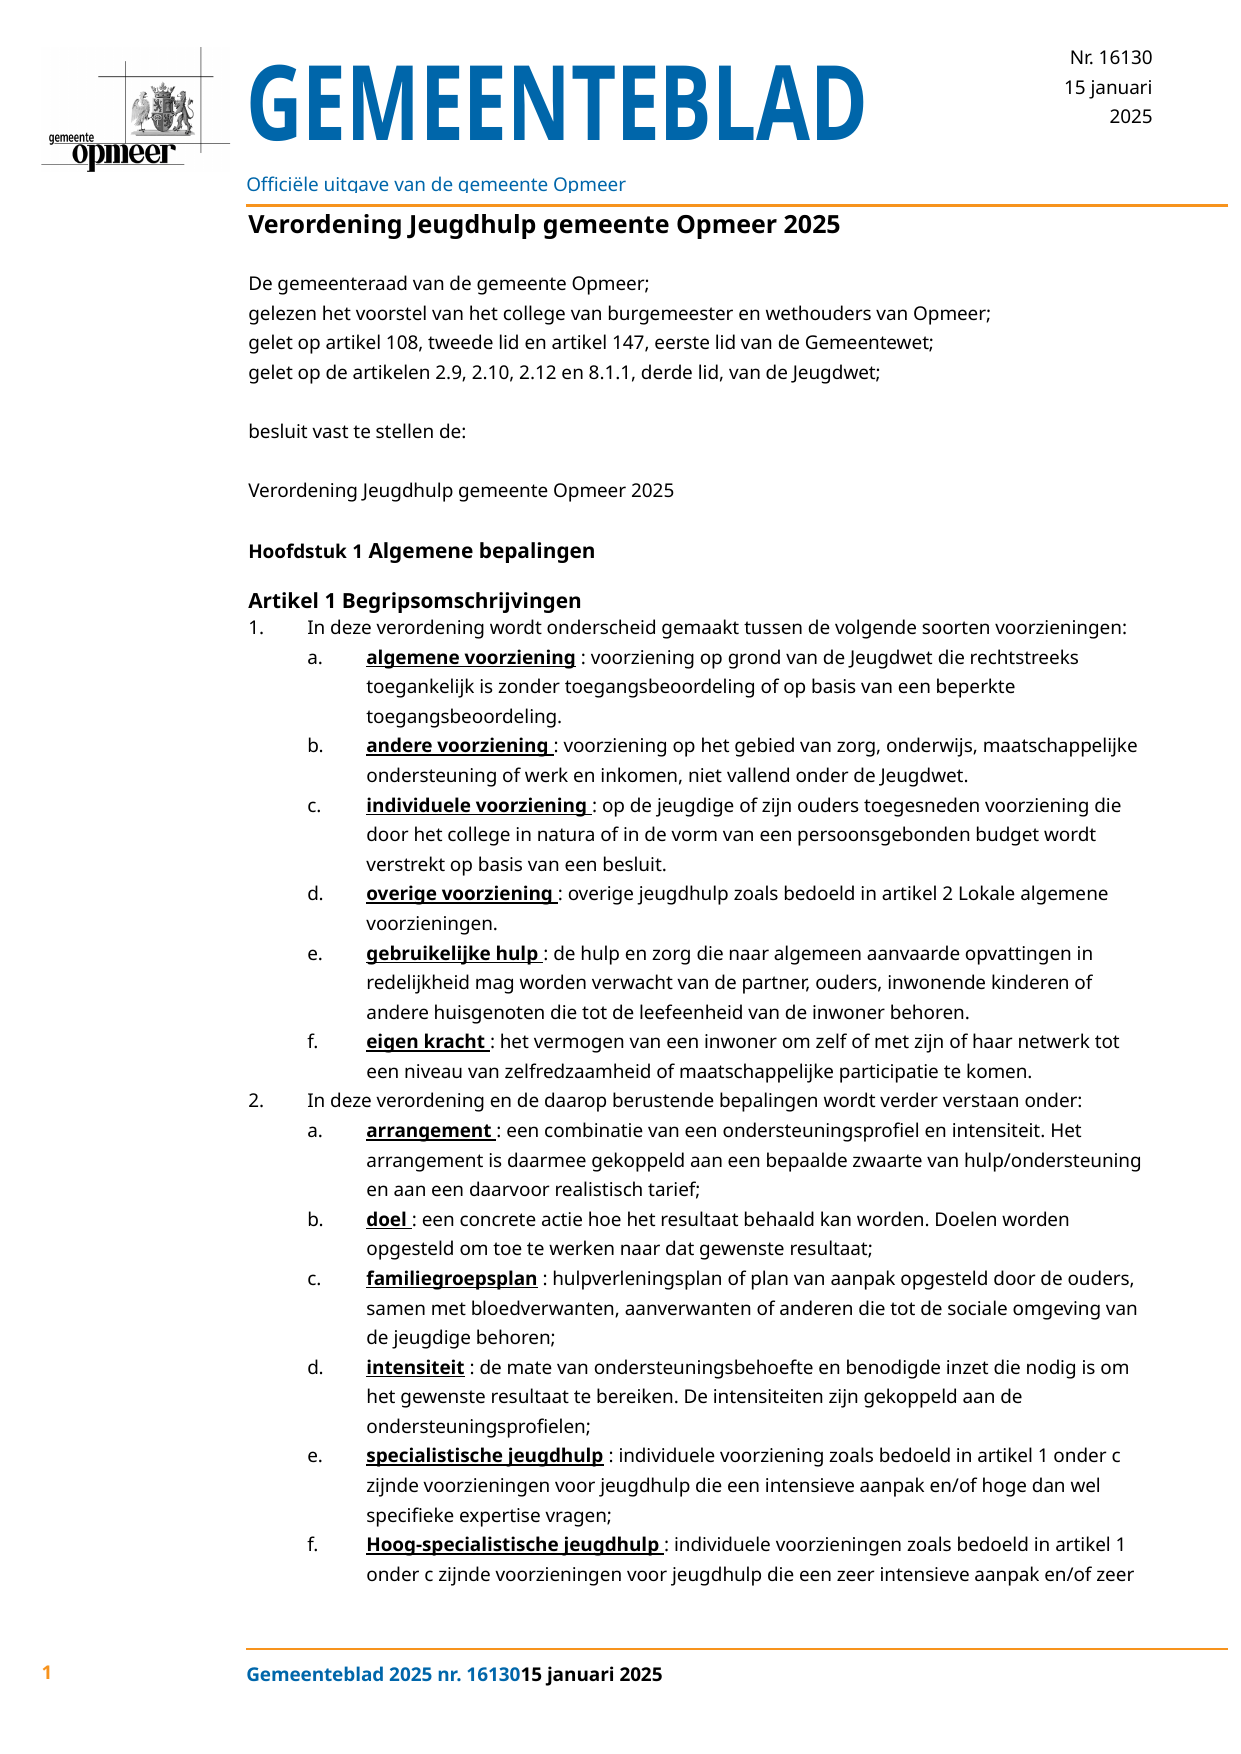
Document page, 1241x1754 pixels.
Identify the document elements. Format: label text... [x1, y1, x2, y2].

text gelet op de artikelen 2.9, 2.10, 2.12 en 8.1.1, derde lid, van de Jeugdwet; [248, 359, 1152, 385]
list andere voorziening : voorziening op het gebied van zorg, onderwijs, maatschappelijke ondersteuning of werk en inkomen, niet vallend onder de Jeugdwet. [307, 733, 1152, 788]
list doel : een concrete actie hoe het resultaat behaald kan worden. Doelen worden opgesteld om toe te werken naar dat gewenste resultaat; [307, 1206, 1152, 1261]
list specialistische jeugdhulp : individuele voorziening zoals bedoeld in artikel 1 onder c zijnde voorzieningen voor jeugdhulp die een intensieve aanpak en/of hoge dan wel specifieke expertise vragen; [307, 1443, 1152, 1527]
text Hoofdstuk 1 Algemene bepalingen [248, 537, 1152, 565]
list algemene voorziening : voorziening op grond van de Jeugdwet die rechtstreeks toegankelijk is zonder toegangsbeoordeling of op basis van een beperkte toegangsbeoordeling. [307, 644, 1152, 729]
picture [41, 47, 231, 172]
text Verordening Jeugdhulp gemeente Opmeer 2025 [248, 477, 1152, 503]
list eigen kracht : het vermogen van een inwoner om zelf of met zijn of haar netwerk tot een niveau van zelfredzaamheid of maatschappelijke participatie te komen. [307, 1028, 1152, 1084]
text besluit vast te stellen de: [248, 418, 1152, 444]
list individuele voorziening : op de jeugdige of zijn ouders toegesneden voorziening die door het college in natura of in de vorm van een persoonsgebonden budget wordt verstrekt op basis van een besluit. [307, 792, 1152, 877]
text Verordening Jeugdhulp gemeente Opmeer 2025 [248, 207, 1152, 241]
text De gemeenteraad van de gemeente Opmeer; [248, 270, 1152, 296]
text Artikel 1 Begripsomschrijvingen [248, 586, 1152, 614]
list intensiteit : de mate van ondersteuningsbehoefte en benodigde inzet die nodig is om het gewenste resultaat te bereiken. De intensiteiten zijn gekoppeld aan de ondersteuningsprofielen; [307, 1354, 1152, 1439]
list arrangement : een combinatie van een ondersteuningsprofiel en intensiteit. Het arrangement is daarmee gekoppeld aan een bepaalde zwaarte van hulp/ondersteuning en aan een daarvoor realistisch tarief; [307, 1117, 1152, 1202]
list familiegroepsplan : hulpverleningsplan of plan van aanpak opgesteld door de ouders, samen met bloedverwanten, aanverwanten of anderen die tot de sociale omgeving van de jeugdige behoren; [307, 1265, 1152, 1350]
list overige voorziening : overige jeugdhulp zoals bedoeld in artikel 2 Lokale algemene voorzieningen. [307, 881, 1152, 936]
list In deze verordening wordt onderscheid gemaakt tussen de volgende soorten voorzieningen: [248, 614, 1152, 640]
text gelezen het voorstel van het college van burgemeester en wethouders van Opmeer; [248, 300, 1152, 326]
list Hoog-specialistische jeugdhulp : individuele voorzieningen zoals bedoeld in artikel 1 onder c zijnde voorzieningen voor jeugdhulp die een zeer intensieve aanpak en/of zeer [307, 1531, 1152, 1587]
list In deze verordening en de daarop berustende bepalingen wordt verder verstaan onder: [248, 1088, 1152, 1113]
list gebruikelijke hulp : de hulp en zorg die naar algemeen aanvaarde opvattingen in redelijkheid mag worden verwacht van de partner, ouders, inwonende kinderen of andere huisgenoten die tot de leefeenheid van de inwoner behoren. [307, 940, 1152, 1024]
text gelet op artikel 108, tweede lid en artikel 147, eerste lid van de Gemeentewet; [248, 329, 1152, 355]
